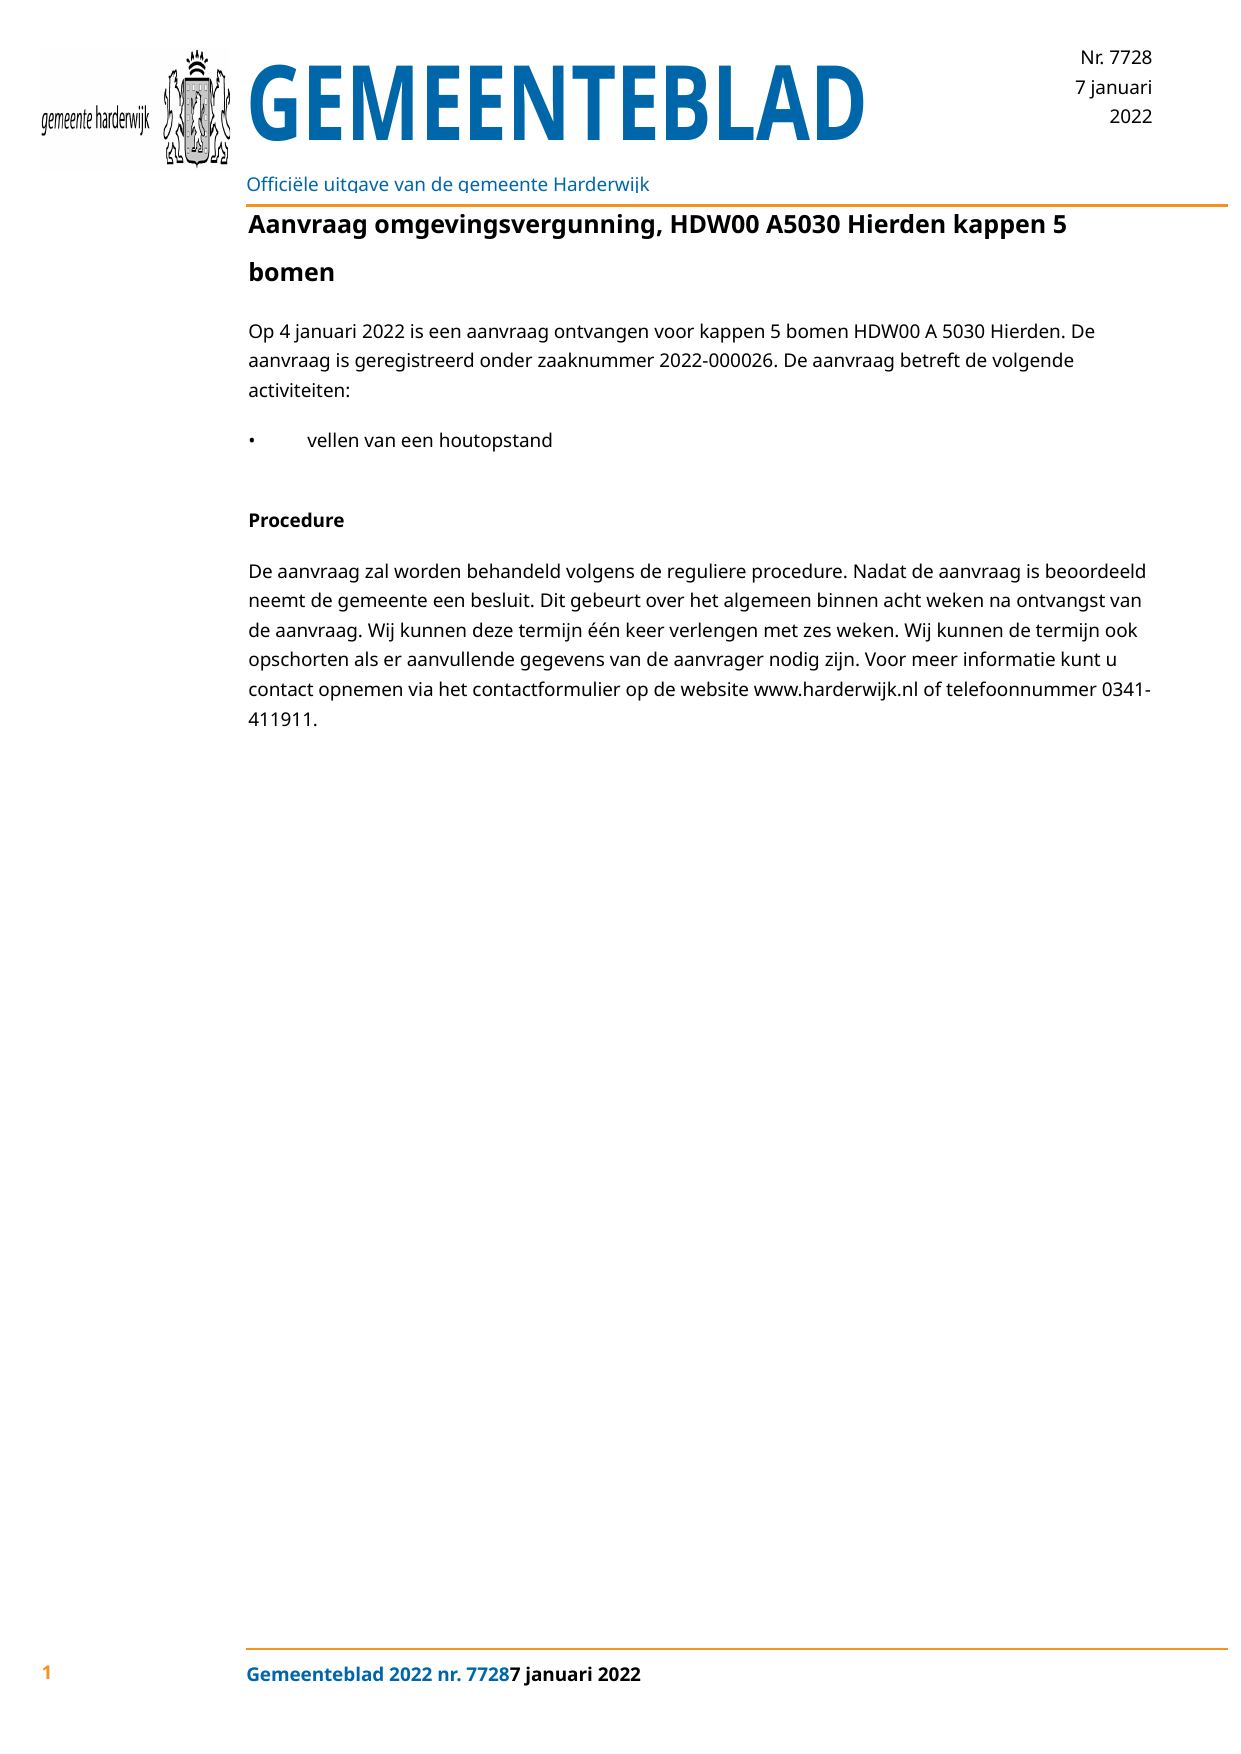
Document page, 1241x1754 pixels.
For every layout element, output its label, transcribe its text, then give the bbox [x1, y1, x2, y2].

text Aanvraag omgevingsvergunning, HDW00 A5030 Hierden kappen 5 bomen [248, 207, 1152, 288]
text De aanvraag zal worden behandeld volgens de reguliere procedure. Nadat de aanvraag is beoordeeld neemt de gemeente een besluit. Dit gebeurt over het algemeen binnen acht weken na ontvangst van de aanvraag. Wij kunnen deze termijn één keer verlengen met zes weken. Wij kunnen de termijn ook opschorten als er aanvullende gegevens van de aanvrager nodig zijn. Voor meer informatie kunt u contact opnemen via het contactformulier op de website www.harderwijk.nl of telefoonnummer 0341-411911. [248, 558, 1152, 732]
text Procedure [248, 507, 1152, 533]
picture [41, 47, 231, 172]
list vellen van een houtopstand [248, 427, 1152, 453]
text Op 4 januari 2022 is een aanvraag ontvangen voor kappen 5 bomen HDW00 A 5030 Hierden. De aanvraag is geregistreerd onder zaaknummer 2022-000026. De aanvraag betreft de volgende activiteiten: [248, 318, 1152, 403]
